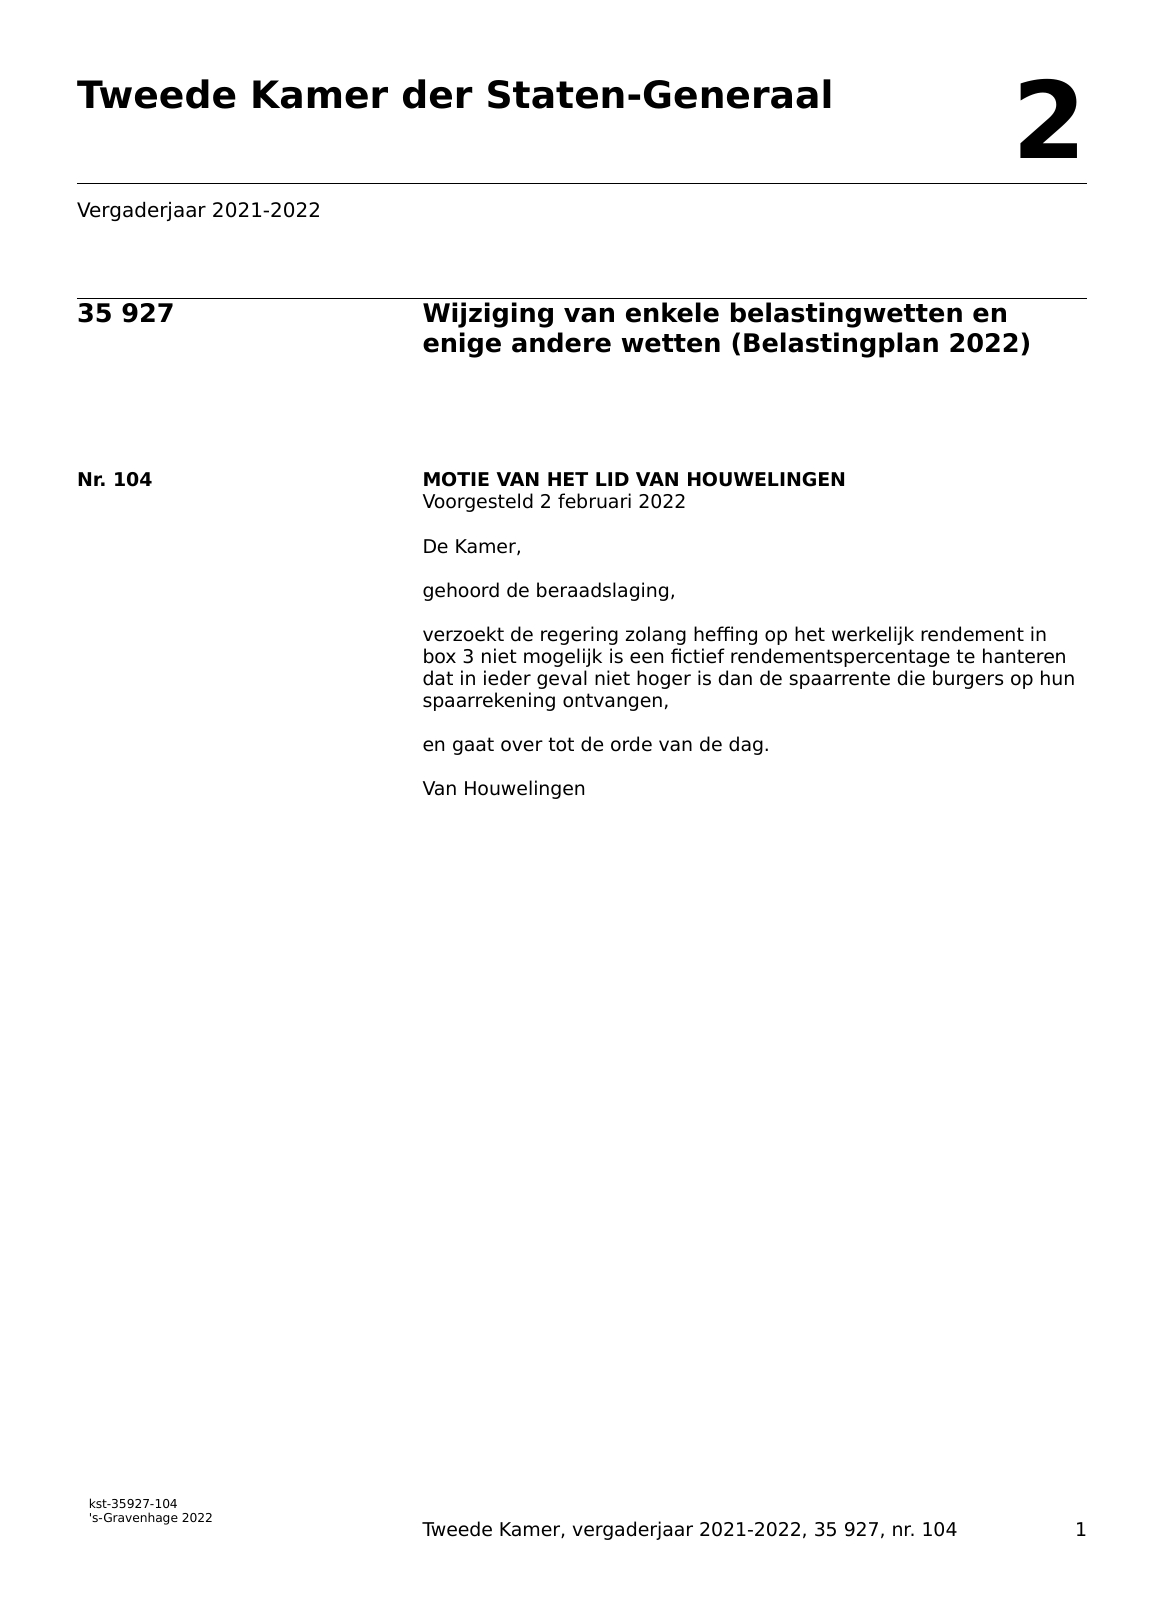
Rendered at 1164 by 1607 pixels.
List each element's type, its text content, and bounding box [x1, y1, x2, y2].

text kst-35927-104 [88, 1497, 323, 1511]
table_header 2 [886, 59, 1087, 183]
table_cell Vergaderjaar 2021-2022 [77, 184, 1087, 298]
text gehoord de beraadslaging, [422, 580, 1087, 602]
text verzoekt de regering zolang heffing op het werkelijk rendement in box 3 niet mogelijk is een fictief rendementspercentage te hanteren dat in ieder geval niet hoger is dan de spaarrente die burgers op hun spaarrekening ontvangen, [422, 624, 1087, 712]
text De Kamer, [422, 536, 1087, 557]
text Van Houwelingen [422, 778, 1087, 800]
subtitle 35 927 Wijziging van enkele belastingwetten en enige andere wetten (Belastingplan 2022) [77, 299, 1087, 358]
table_header Tweede Kamer der Staten-Generaal [77, 59, 886, 183]
text en gaat over tot de orde van de dag. [422, 734, 1087, 756]
text Voorgesteld 2 februari 2022 [422, 491, 1087, 513]
subtitle Nr. 104 MOTIE VAN HET LID VAN HOUWELINGEN [77, 469, 1087, 491]
text 's-Gravenhage 2022 [88, 1511, 323, 1525]
